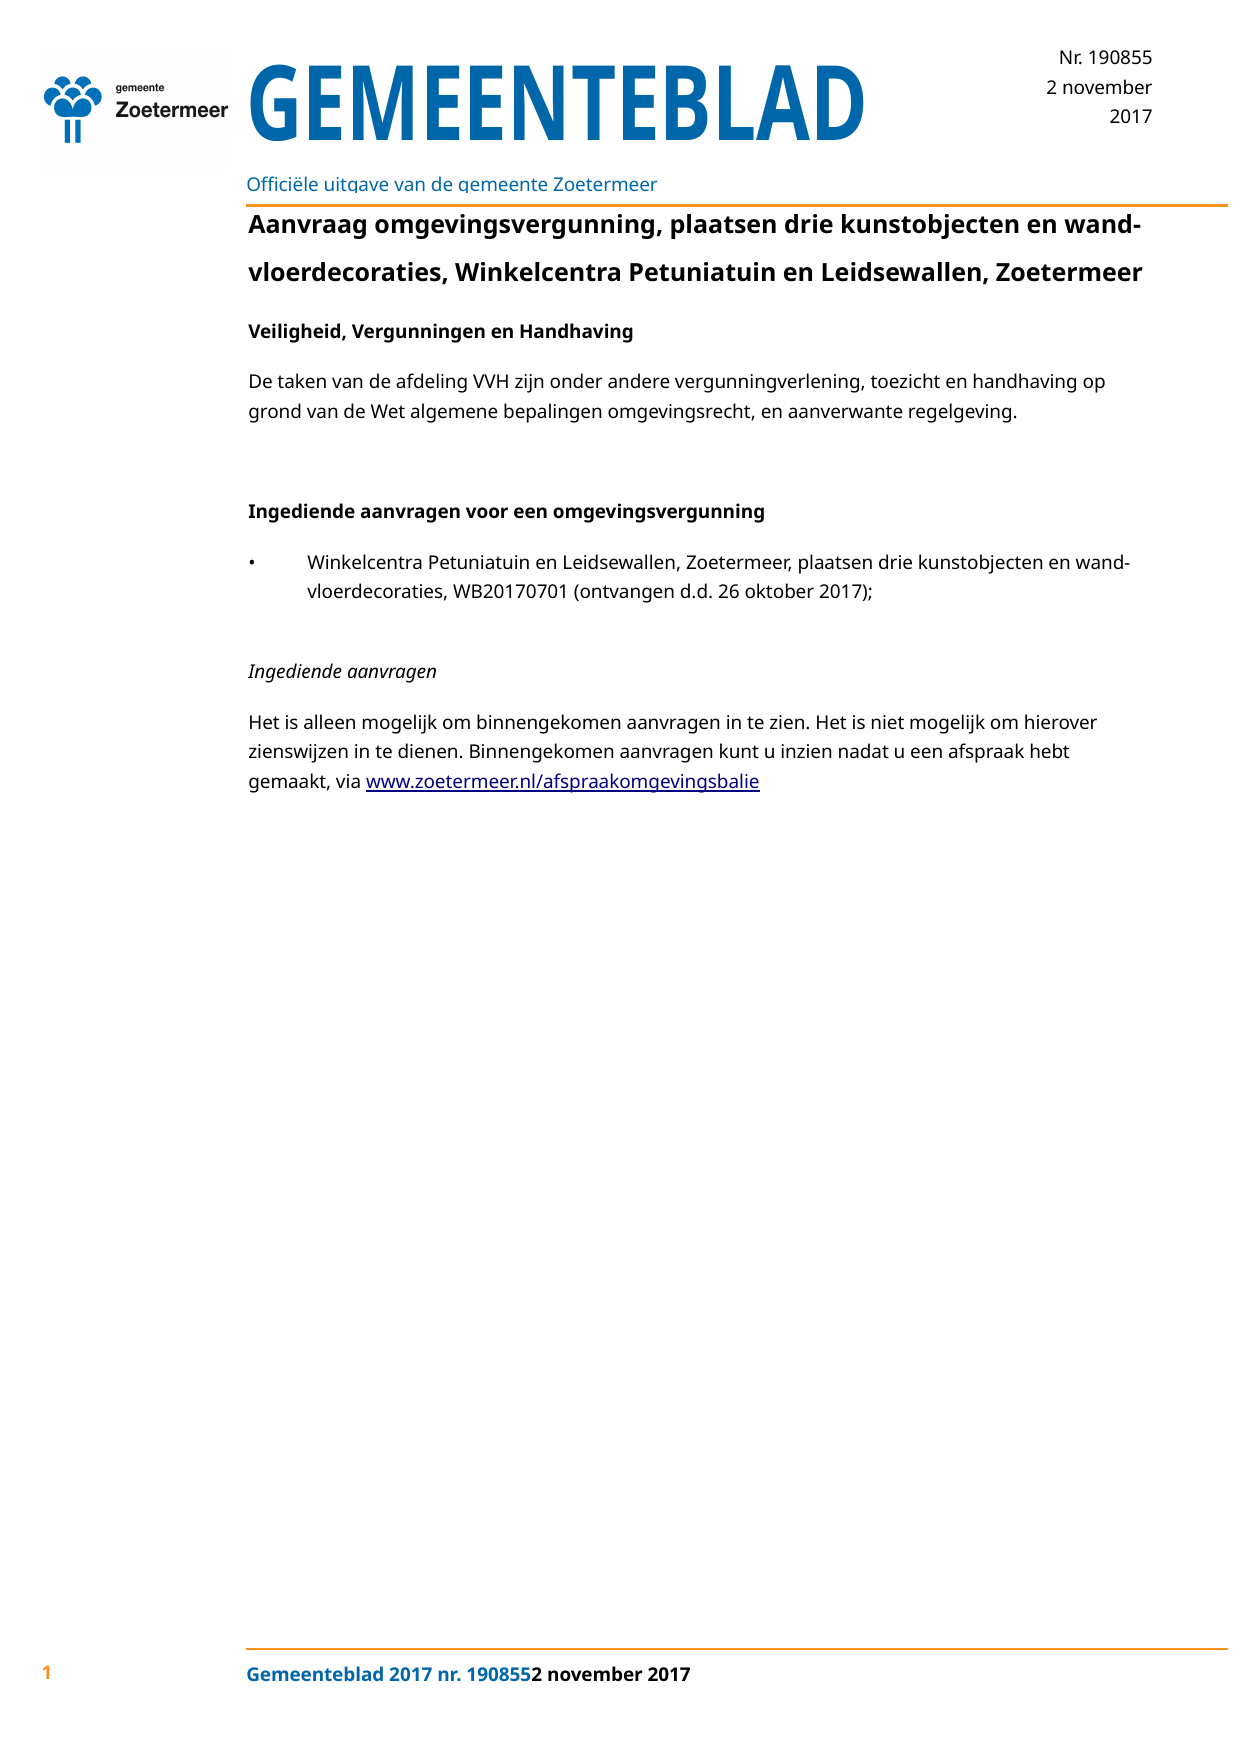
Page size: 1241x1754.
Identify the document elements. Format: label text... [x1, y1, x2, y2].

list Winkelcentra Petuniatuin en Leidsewallen, Zoetermeer, plaatsen drie kunstobjecten en wand-vloerdecoraties, WB20170701 (ontvangen d.d. 26 oktober 2017); [248, 549, 1152, 604]
text Het is alleen mogelijk om binnengekomen aanvragen in te zien. Het is niet mogelijk om hierover zienswijzen in te dienen. Binnengekomen aanvragen kunt u inzien nadat u een afspraak hebt gemaakt, via www.zoetermeer.nl/afspraakomgevingsbalie [248, 709, 1152, 794]
picture [41, 47, 231, 172]
text Ingediende aanvragen voor een omgevingsvergunning [248, 499, 1152, 524]
text De taken van de afdeling VVH zijn onder andere vergunningverlening, toezicht en handhaving op grond van de Wet algemene bepalingen omgevingsrecht, en aanverwante regelgeving. [248, 368, 1152, 424]
text Veiligheid, Vergunningen en Handhaving [248, 318, 1152, 344]
text Ingediende aanvragen [248, 659, 1152, 684]
text Aanvraag omgevingsvergunning, plaatsen drie kunstobjecten en wand-vloerdecoraties, Winkelcentra Petuniatuin en Leidsewallen, Zoetermeer [248, 207, 1152, 288]
